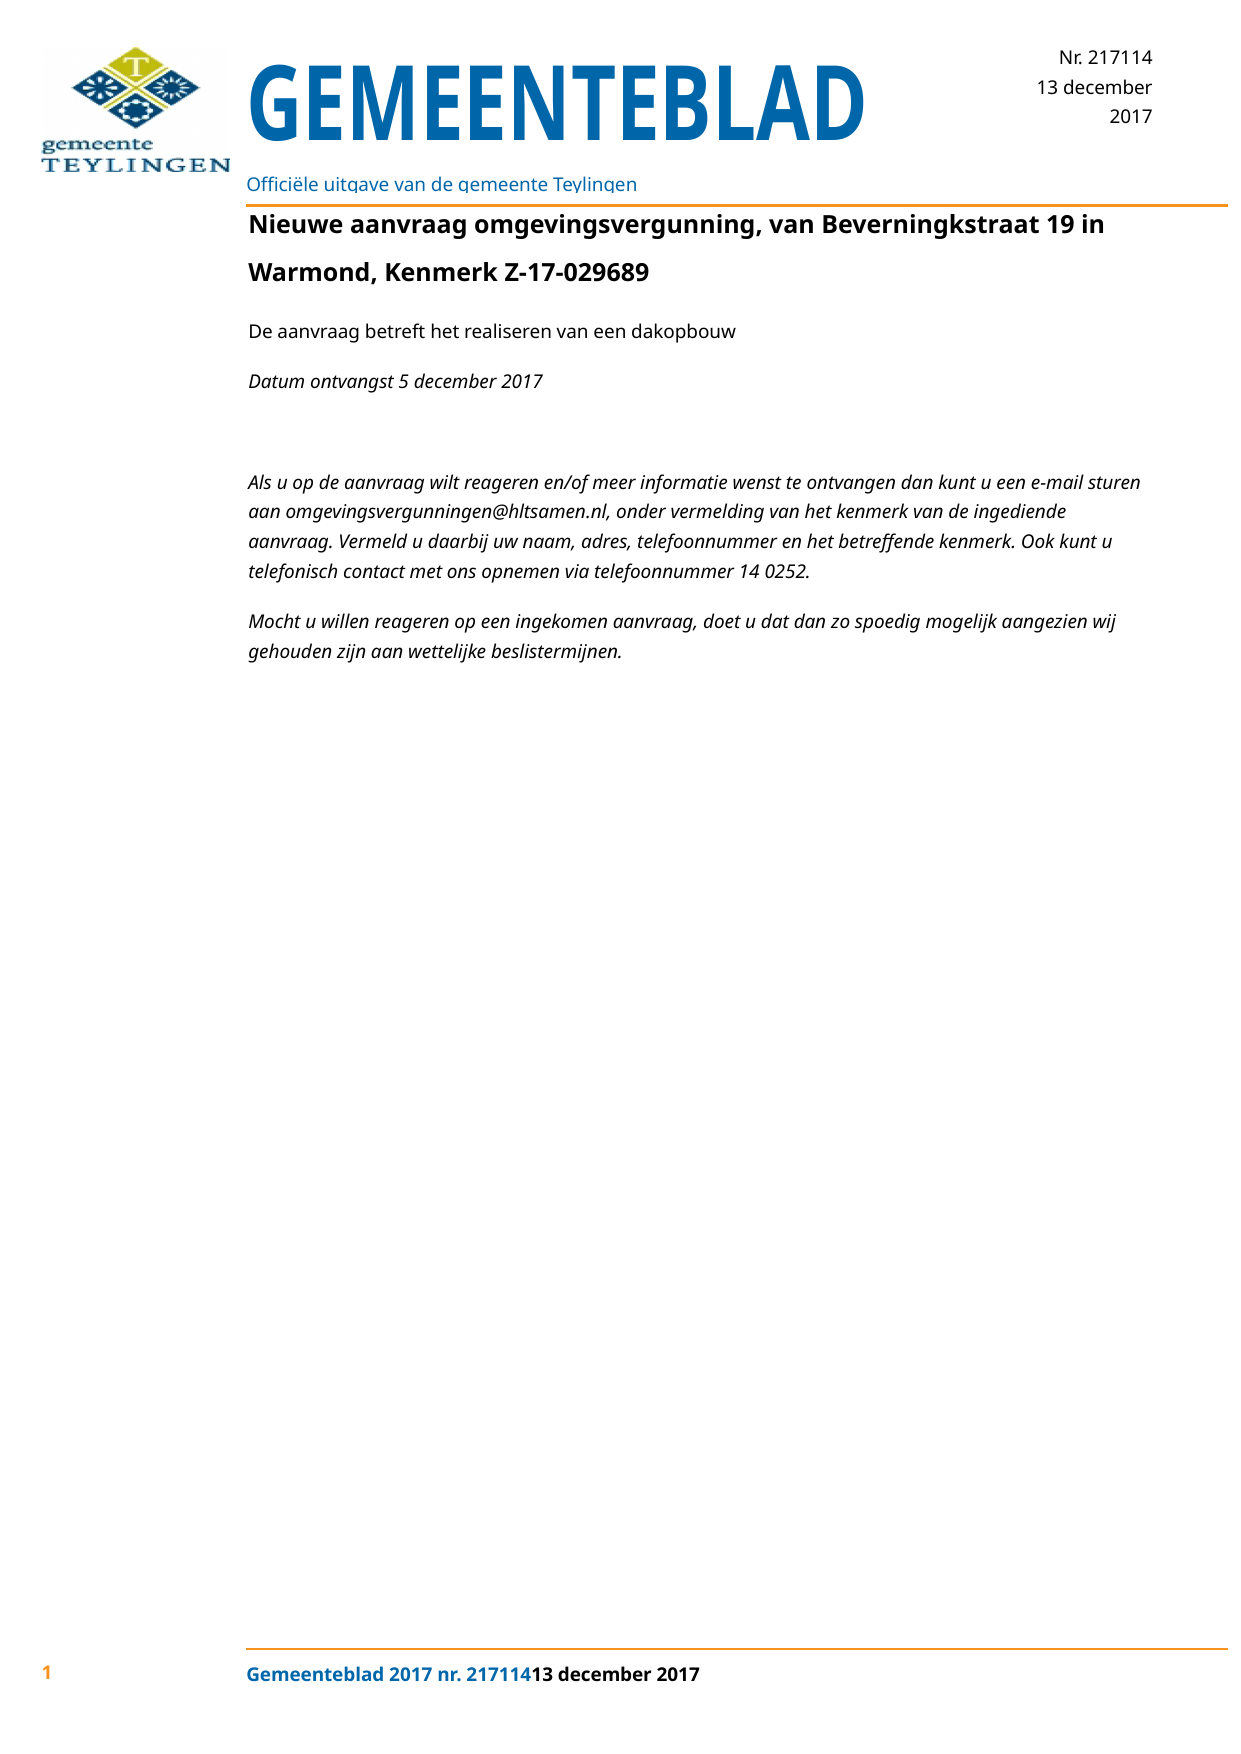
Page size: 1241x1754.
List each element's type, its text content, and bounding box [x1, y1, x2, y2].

text Nieuwe aanvraag omgevingsvergunning, van Beverningkstraat 19 in Warmond, Kenmerk Z-17-029689 [248, 207, 1152, 288]
text Mocht u willen reageren op een ingekomen aanvraag, doet u dat dan zo spoedig mogelijk aangezien wij gehouden zijn aan wettelijke beslistermijnen. [248, 608, 1152, 664]
picture [41, 47, 231, 172]
text Datum ontvangst 5 december 2017 [248, 368, 1152, 394]
text De aanvraag betreft het realiseren van een dakopbouw [248, 318, 1152, 344]
text Als u op de aanvraag wilt reageren en/of meer informatie wenst te ontvangen dan kunt u een e-mail sturen aan omgevingsvergunningen@hltsamen.nl, onder vermelding van het kenmerk van de ingediende aanvraag. Vermeld u daarbij uw naam, adres, telefoonnummer en het betreffende kenmerk. Ook kunt u telefonisch contact met ons opnemen via telefoonnummer 14 0252. [248, 469, 1152, 584]
